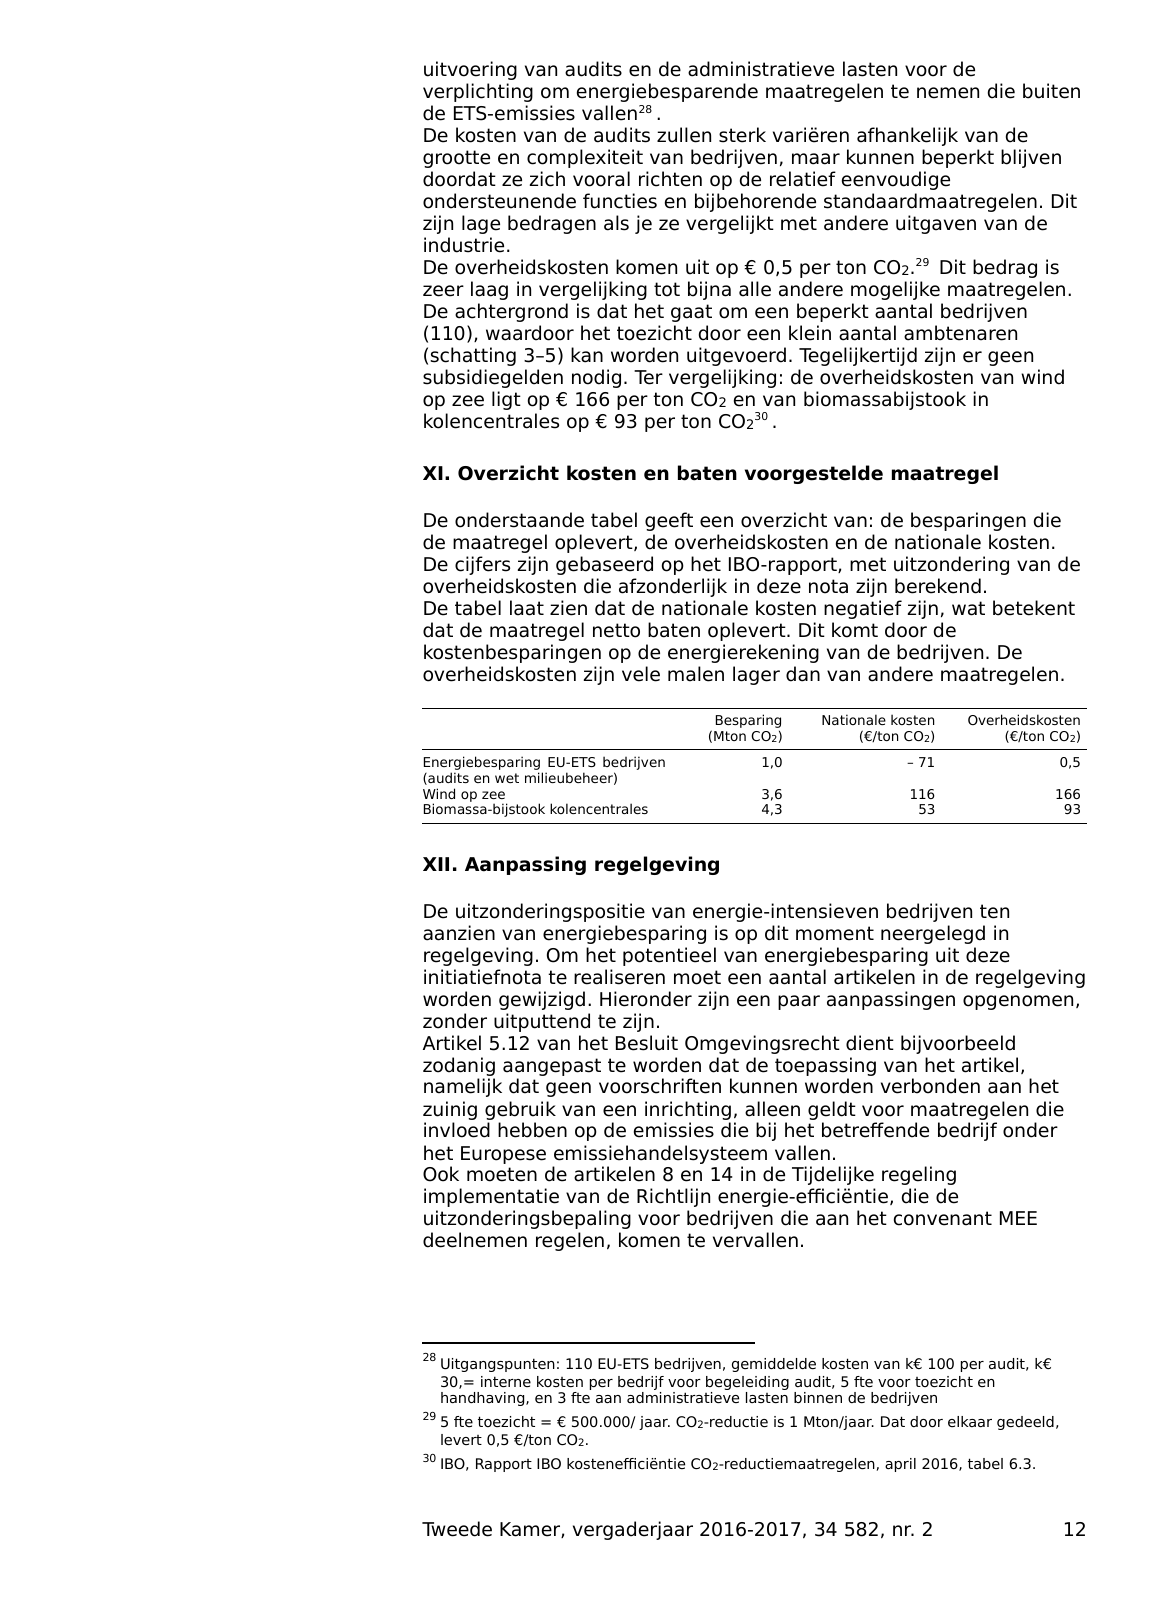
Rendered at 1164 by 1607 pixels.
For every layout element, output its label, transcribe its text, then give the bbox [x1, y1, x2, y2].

text uitvoering van audits en de administratieve lasten voor de verplichting om energiebesparende maatregelen te nemen die buiten de ETS-emissies vallen. [422, 59, 1087, 125]
subtitle XII. Aanpassing regelgeving [422, 854, 1087, 876]
table_cell 1,0 [666, 750, 788, 786]
text 5 fte toezicht = € 500.000/ jaar. CO2-reductie is 1 Mton/jaar. Dat door elkaar gedeeld, levert 0,5 €/ton CO2. [422, 1410, 1087, 1449]
text De overheidskosten komen uit op € 0,5 per ton CO2. Dit bedrag is zeer laag in vergelijking tot bijna alle andere mogelijke maatregelen. De achtergrond is dat het gaat om een beperkt aantal bedrijven (110), waardoor het toezicht door een klein aantal ambtenaren (schatting 3–5) kan worden uitgevoerd. Tegelijkertijd zijn er geen subsidiegelden nodig. Ter vergelijking: de overheidskosten van wind op zee ligt op € 166 per ton CO2 en van biomassabijstook in kolencentrales op € 93 per ton CO2. [422, 257, 1087, 433]
text De uitzonderingspositie van energie-intensieven bedrijven ten aanzien van energiebesparing is op dit moment neergelegd in regelgeving. Om het potentieel van energiebesparing uit deze initiatiefnota te realiseren moet een aantal artikelen in de regelgeving worden gewijzigd. Hieronder zijn een paar aanpassingen opgenomen, zonder uitputtend te zijn. [422, 901, 1087, 1032]
text De onderstaande tabel geeft een overzicht van: de besparingen die de maatregel oplevert, de overheidskosten en de nationale kosten. De cijfers zijn gebaseerd op het IBO-rapport, met uitzondering van de overheidskosten die afzonderlijk in deze nota zijn berekend. [422, 510, 1087, 598]
table_cell 166 [941, 786, 1087, 802]
subtitle XI. Overzicht kosten en baten voorgestelde maatregel [422, 463, 1087, 485]
table_header [422, 709, 666, 749]
text De tabel laat zien dat de nationale kosten negatief zijn, wat betekent dat de maatregel netto baten oplevert. Dit komt door de kostenbesparingen op de energierekening van de bedrijven. De overheidskosten zijn vele malen lager dan van andere maatregelen. [422, 598, 1087, 686]
table_header Besparing (Mton CO2) [666, 709, 788, 749]
table_cell – 71 [788, 750, 941, 786]
text De kosten van de audits zullen sterk variëren afhankelijk van de grootte en complexiteit van bedrijven, maar kunnen beperkt blijven doordat ze zich vooral richten op de relatief eenvoudige ondersteunende functies en bijbehorende standaardmaatregelen. Dit zijn lage bedragen als je ze vergelijkt met andere uitgaven van de industrie. [422, 125, 1087, 257]
table_header Overheidskosten (€/ton CO2) [941, 709, 1087, 749]
table_cell Wind op zee [422, 786, 666, 802]
table_cell 4,3 [666, 802, 788, 823]
table_cell Biomassa-bijstook kolencentrales [422, 802, 666, 823]
table_header Nationale kosten (€/ton CO2) [788, 709, 941, 749]
text Ook moeten de artikelen 8 en 14 in de Tijdelijke regeling implementatie van de Richtlijn energie-efficiëntie, die de uitzonderingsbepaling voor bedrijven die aan het convenant MEE deelnemen regelen, komen te vervallen. [422, 1164, 1087, 1252]
table_cell 3,6 [666, 786, 788, 802]
text IBO, Rapport IBO kostenefficiëntie CO2-reductiemaatregelen, april 2016, tabel 6.3. [422, 1452, 1087, 1474]
text Uitgangspunten: 110 EU-ETS bedrijven, gemiddelde kosten van k€ 100 per audit, k€ 30,= interne kosten per bedrijf voor begeleiding audit, 5 fte voor toezicht en handhaving, en 3 fte aan administratieve lasten binnen de bedrijven [422, 1352, 1087, 1407]
table_cell 93 [941, 802, 1087, 823]
table_cell Energiebesparing EU-ETS bedrijven (audits en wet milieubeheer) [422, 750, 666, 786]
table_cell 116 [788, 786, 941, 802]
text Artikel 5.12 van het Besluit Omgevingsrecht dient bijvoorbeeld zodanig aangepast te worden dat de toepassing van het artikel, namelijk dat geen voorschriften kunnen worden verbonden aan het zuinig gebruik van een inrichting, alleen geldt voor maatregelen die invloed hebben op de emissies die bij het betreffende bedrijf onder het Europese emissiehandelsysteem vallen. [422, 1032, 1087, 1164]
table_cell 0,5 [941, 750, 1087, 786]
table_cell 53 [788, 802, 941, 823]
